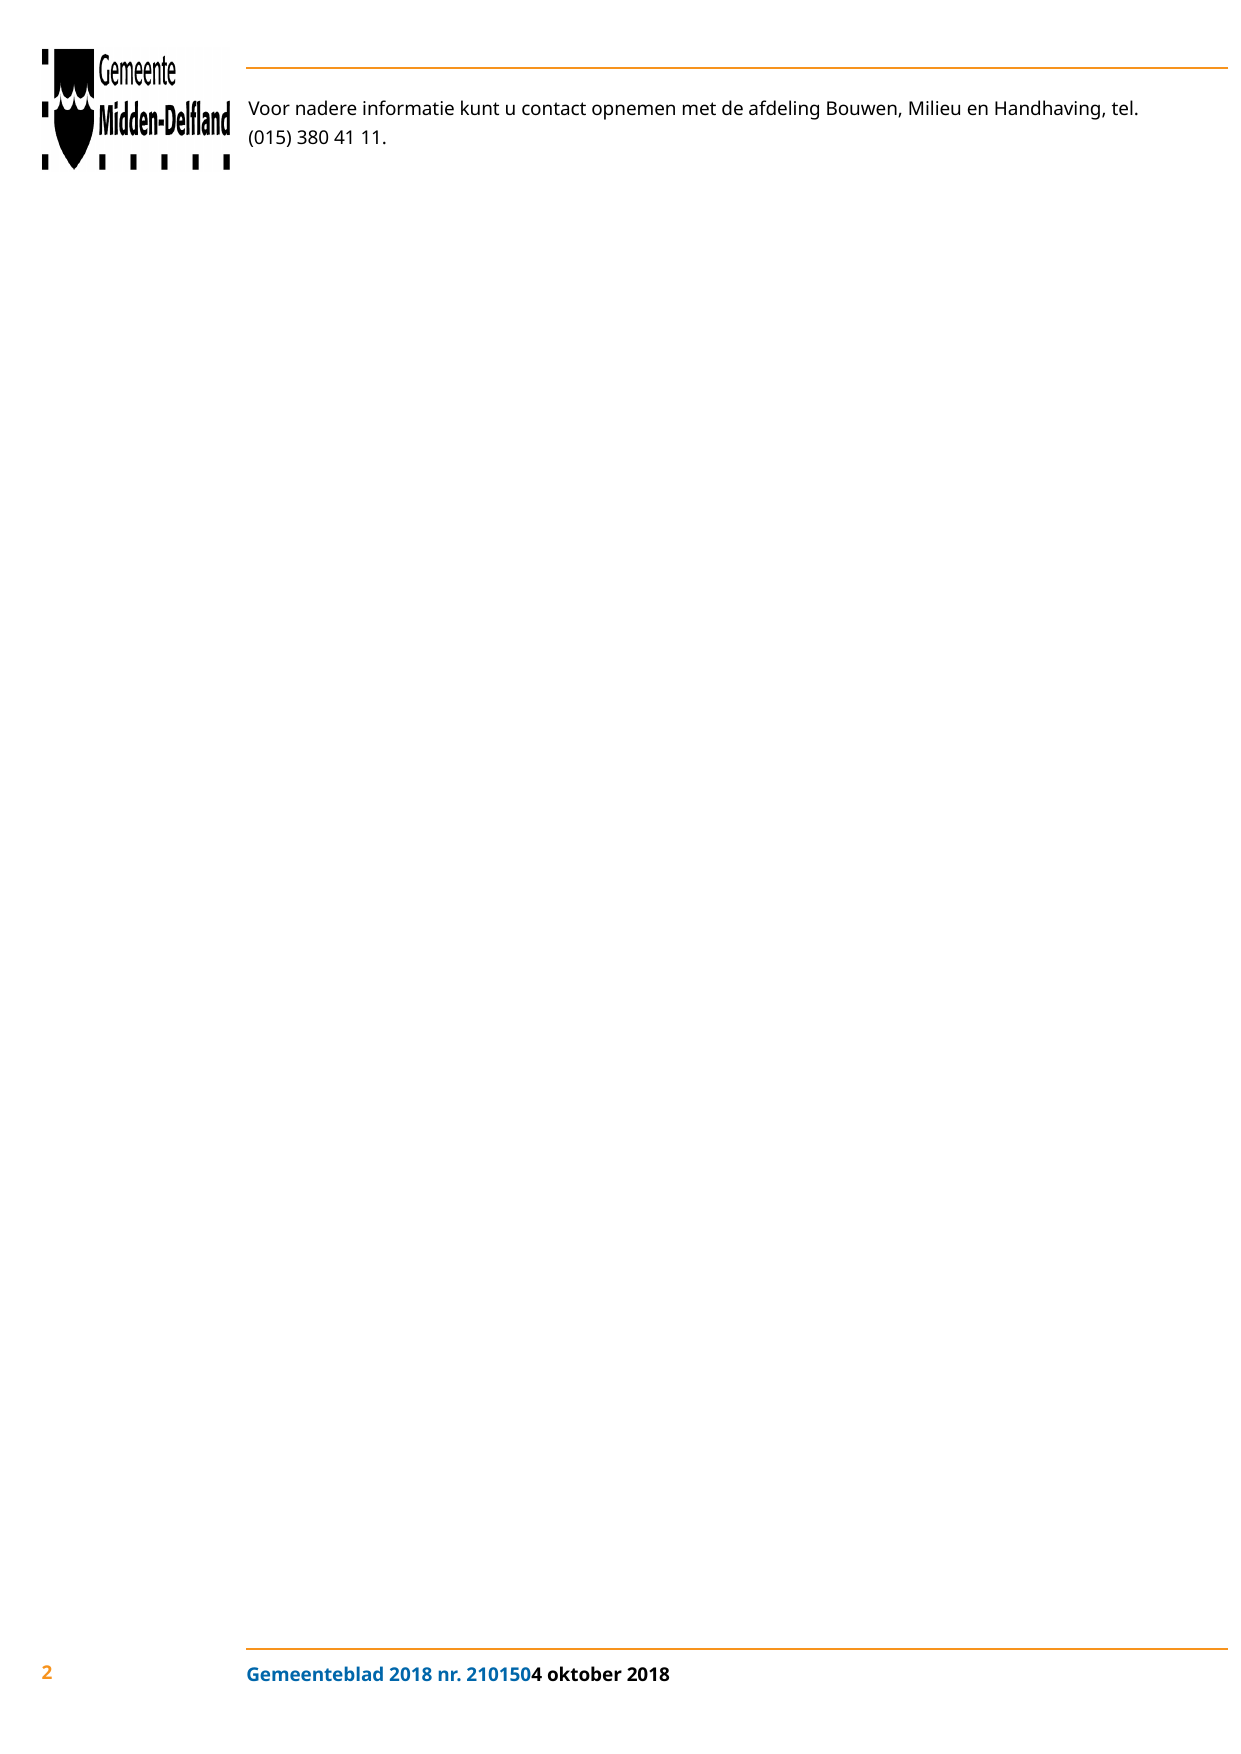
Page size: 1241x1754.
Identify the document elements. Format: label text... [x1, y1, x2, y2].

picture [41, 47, 231, 172]
text Voor nadere informatie kunt u contact opnemen met de afdeling Bouwen, Milieu en Handhaving, tel. (015) 380 41 11. [248, 95, 1152, 150]
